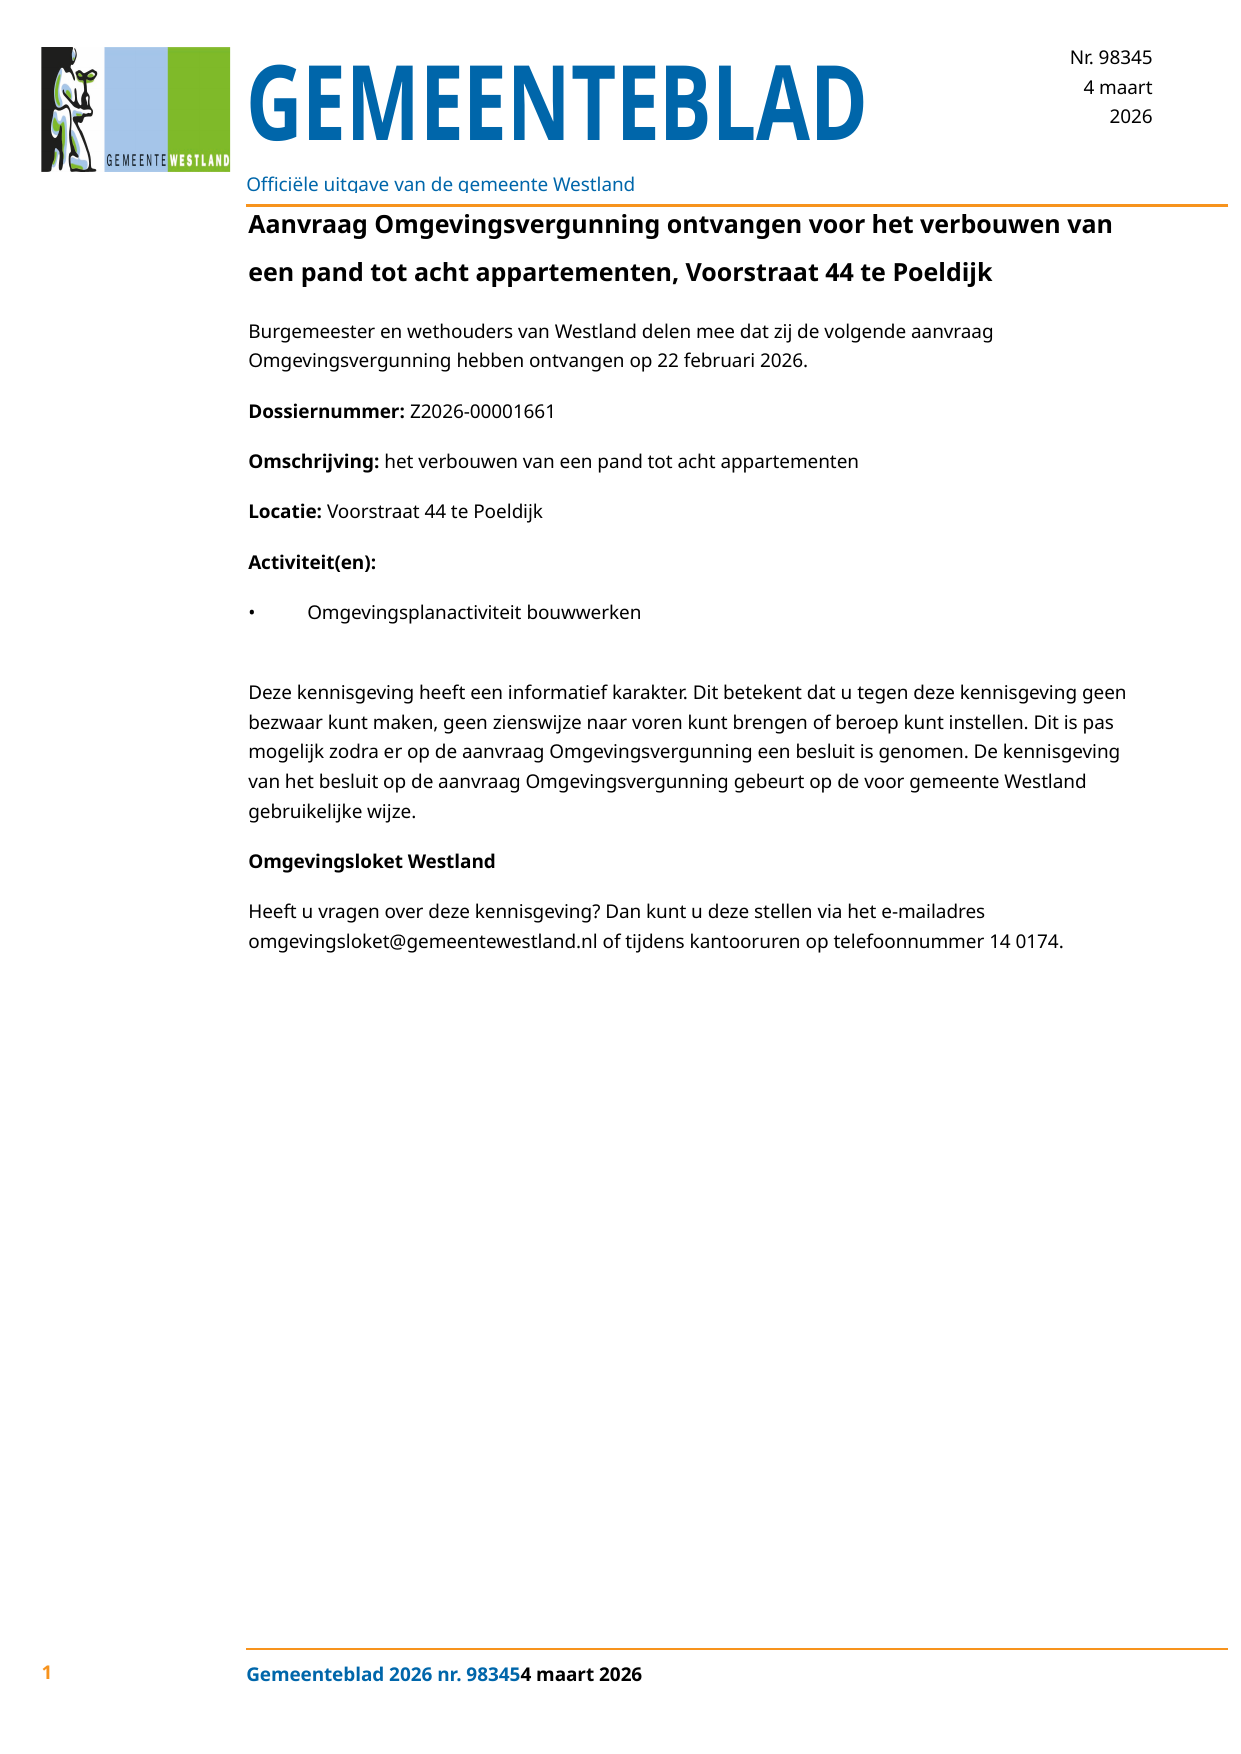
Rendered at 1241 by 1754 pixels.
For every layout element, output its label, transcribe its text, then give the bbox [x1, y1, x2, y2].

text Activiteit(en): [248, 549, 1152, 575]
text Deze kennisgeving heeft een informatief karakter. Dit betekent dat u tegen deze kennisgeving geen bezwaar kunt maken, geen zienswijze naar voren kunt brengen of beroep kunt instellen. Dit is pas mogelijk zodra er op de aanvraag Omgevingsvergunning een besluit is genomen. De kennisgeving van het besluit op de aanvraag Omgevingsvergunning gebeurt op de voor gemeente Westland gebruikelijke wijze. [248, 679, 1152, 824]
text Dossiernummer: Z2026-00001661 [248, 398, 1152, 424]
text Omschrijving: het verbouwen van een pand tot acht appartementen [248, 448, 1152, 474]
text Burgemeester en wethouders van Westland delen mee dat zij de volgende aanvraag Omgevingsvergunning hebben ontvangen op 22 februari 2026. [248, 318, 1152, 373]
text Locatie: Voorstraat 44 te Poeldijk [248, 499, 1152, 524]
picture [41, 47, 231, 172]
text Heeft u vragen over deze kennisgeving? Dan kunt u deze stellen via het e-mailadres omgevingsloket@gemeentewestland.nl of tijdens kantooruren op telefoonnummer 14 0174. [248, 899, 1152, 954]
list Omgevingsplanactiviteit bouwwerken [248, 599, 1152, 625]
text Aanvraag Omgevingsvergunning ontvangen voor het verbouwen van een pand tot acht appartementen, Voorstraat 44 te Poeldijk [248, 207, 1152, 288]
text Omgevingsloket Westland [248, 848, 1152, 874]
